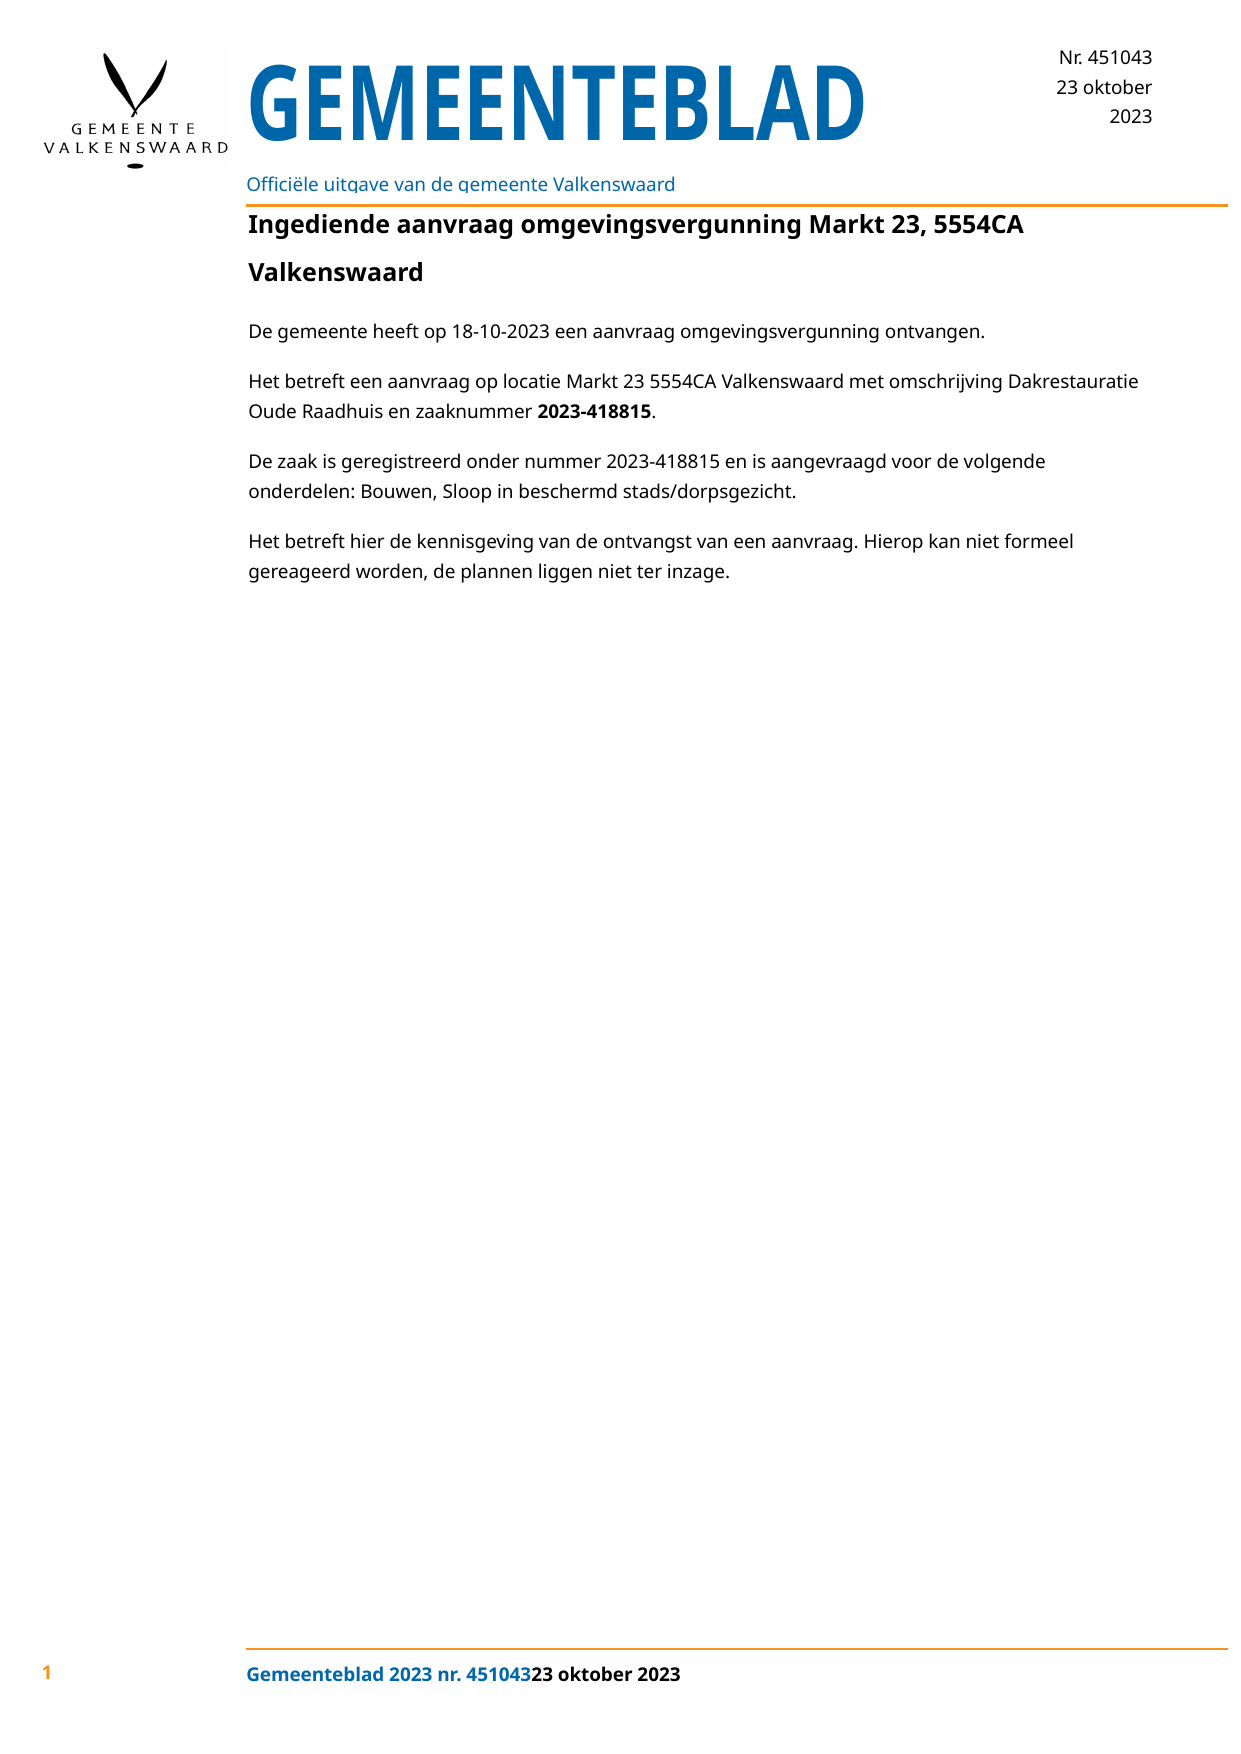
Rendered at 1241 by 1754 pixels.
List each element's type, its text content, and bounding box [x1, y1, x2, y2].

text De gemeente heeft op 18-10-2023 een aanvraag omgevingsvergunning ontvangen. [248, 318, 1152, 344]
text Het betreft hier de kennisgeving van de ontvangst van een aanvraag. Hierop kan niet formeel gereageerd worden, de plannen liggen niet ter inzage. [248, 528, 1152, 584]
text Ingediende aanvraag omgevingsvergunning Markt 23, 5554CA Valkenswaard [248, 207, 1152, 288]
picture [41, 47, 231, 172]
text Het betreft een aanvraag op locatie Markt 23 5554CA Valkenswaard met omschrijving Dakrestauratie Oude Raadhuis en zaaknummer 2023-418815. [248, 368, 1152, 424]
text De zaak is geregistreerd onder nummer 2023-418815 en is aangevraagd voor de volgende onderdelen: Bouwen, Sloop in beschermd stads/dorpsgezicht. [248, 448, 1152, 504]
